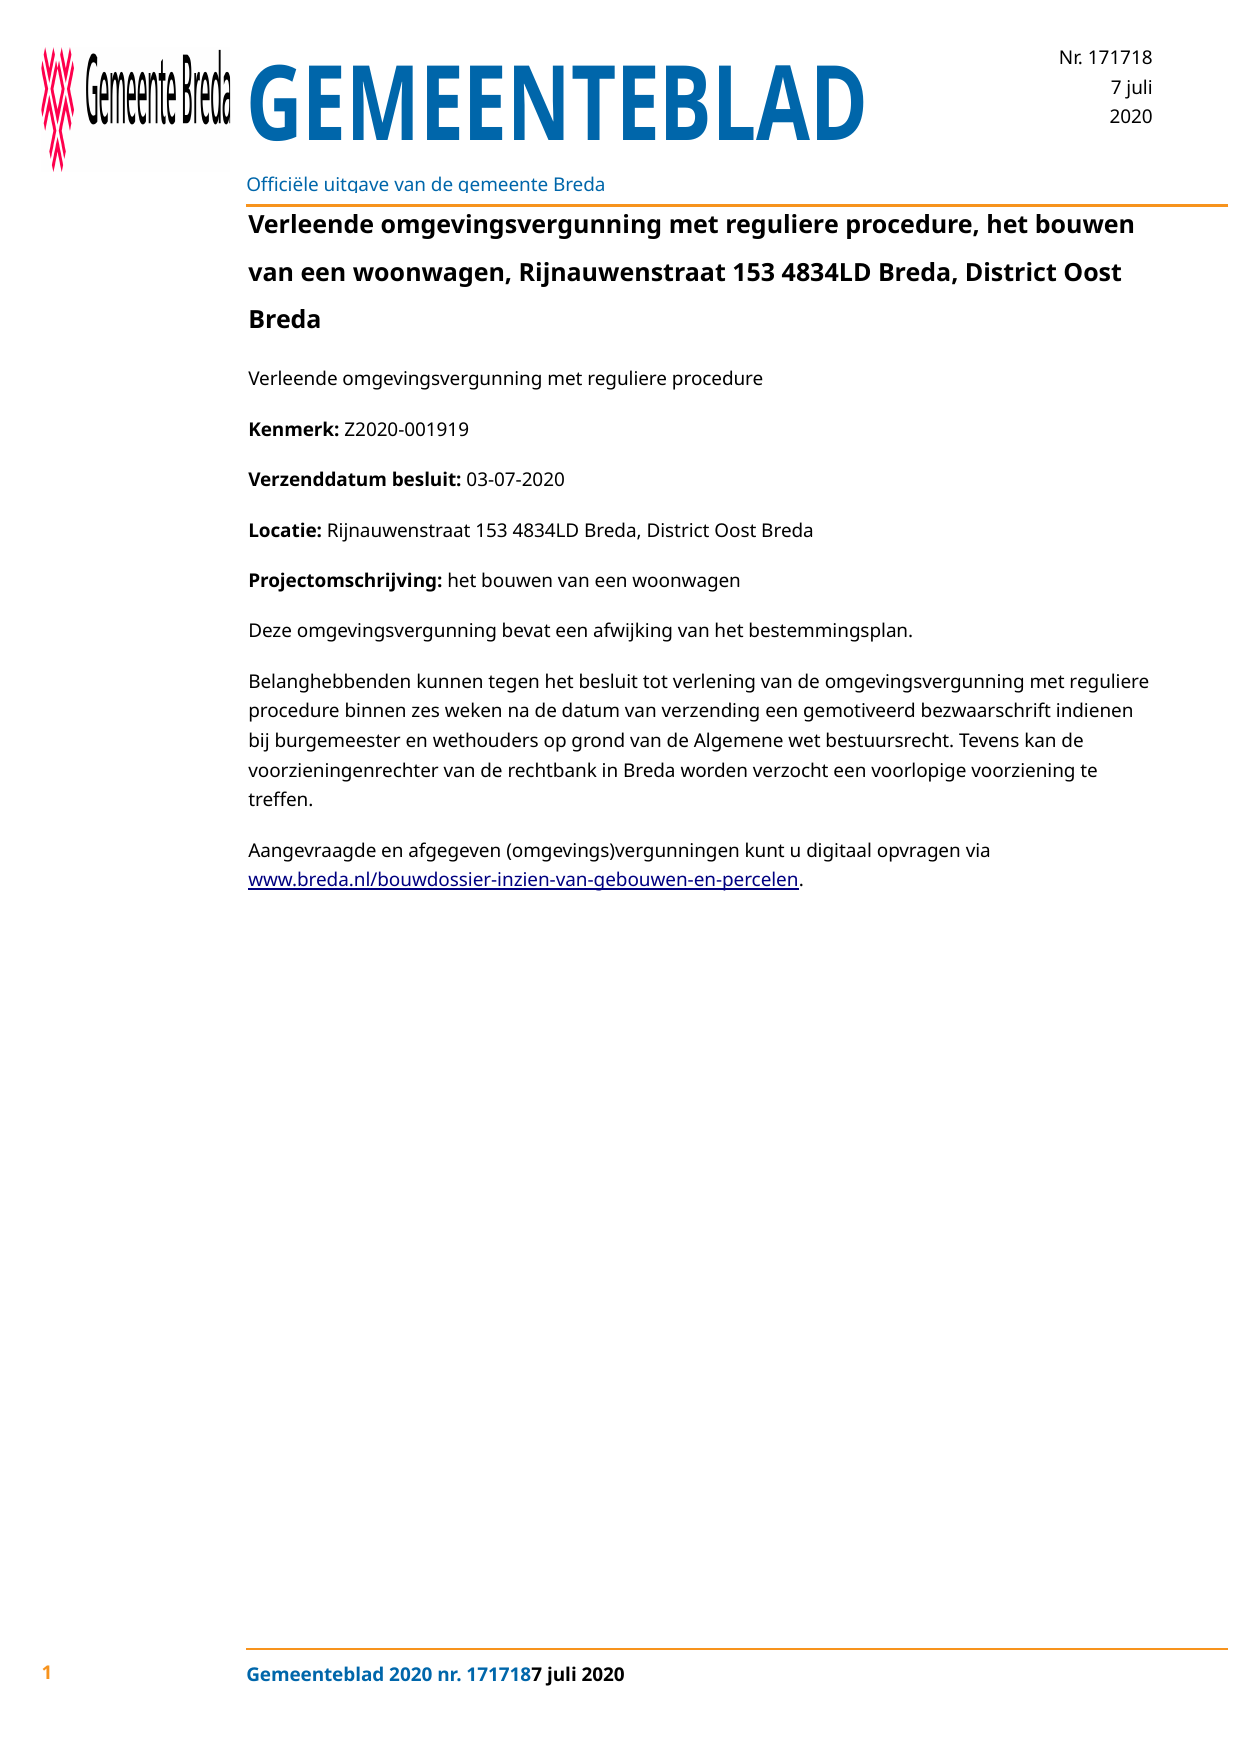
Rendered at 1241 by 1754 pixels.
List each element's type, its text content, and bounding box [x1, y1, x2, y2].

text Projectomschrijving: het bouwen van een woonwagen [248, 567, 1152, 593]
text Kenmerk: Z2020-001919 [248, 416, 1152, 442]
text Verleende omgevingsvergunning met reguliere procedure, het bouwen van een woonwagen, Rijnauwenstraat 153 4834LD Breda, District Oost Breda [248, 207, 1152, 336]
text Deze omgevingsvergunning bevat een afwijking van het bestemmingsplan. [248, 618, 1152, 643]
text Belanghebbenden kunnen tegen het besluit tot verlening van de omgevingsvergunning met reguliere procedure binnen zes weken na de datum van verzending een gemotiveerd bezwaarschrift indienen bij burgemeester en wethouders op grond van de Algemene wet bestuursrecht. Tevens kan de voorzieningenrechter van de rechtbank in Breda worden verzocht een voorlopige voorziening te treffen. [248, 668, 1152, 812]
text Aangevraagde en afgegeven (omgevings)vergunningen kunt u digitaal opvragen via www.breda.nl/bouwdossier-inzien-van-gebouwen-en-percelen. [248, 837, 1152, 892]
text Verleende omgevingsvergunning met reguliere procedure [248, 366, 1152, 391]
picture [41, 47, 231, 172]
text Locatie: Rijnauwenstraat 153 4834LD Breda, District Oost Breda [248, 517, 1152, 542]
text Verzenddatum besluit: 03-07-2020 [248, 466, 1152, 492]
